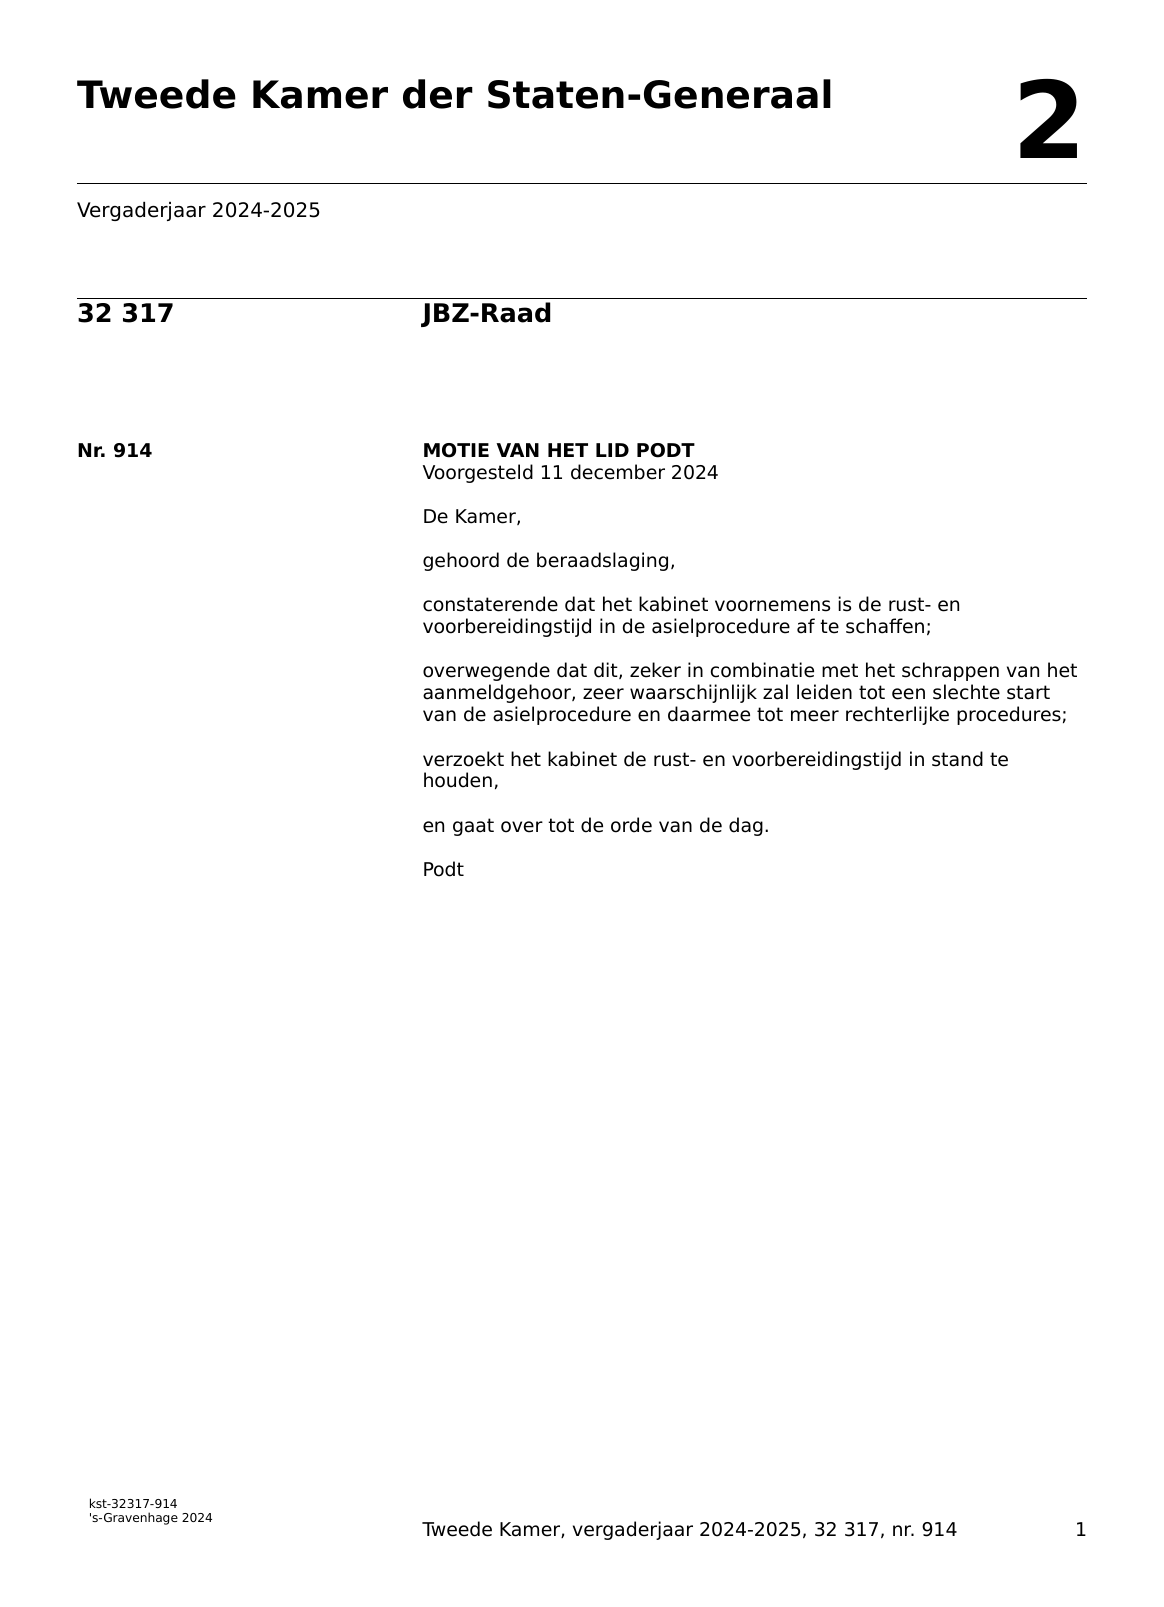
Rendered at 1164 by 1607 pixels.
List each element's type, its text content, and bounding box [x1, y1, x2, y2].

text constaterende dat het kabinet voornemens is de rust- en voorbereidingstijd in de asielprocedure af te schaffen; [422, 594, 1087, 638]
table_header 2 [886, 59, 1087, 183]
text verzoekt het kabinet de rust- en voorbereidingstijd in stand te houden, [422, 748, 1087, 792]
subtitle 32 317 JBZ-Raad [77, 299, 1087, 329]
text en gaat over tot de orde van de dag. [422, 814, 1087, 837]
text kst-32317-914 [88, 1497, 323, 1511]
text De Kamer, [422, 506, 1087, 528]
text 's-Gravenhage 2024 [88, 1511, 323, 1525]
text Voorgesteld 11 december 2024 [422, 462, 1087, 484]
text overwegende dat dit, zeker in combinatie met het schrappen van het aanmeldgehoor, zeer waarschijnlijk zal leiden tot een slechte start van de asielprocedure en daarmee tot meer rechterlijke procedures; [422, 660, 1087, 726]
text gehoord de beraadslaging, [422, 550, 1087, 572]
subtitle Nr. 914 MOTIE VAN HET LID PODT [77, 440, 1087, 462]
table_header Tweede Kamer der Staten-Generaal [77, 59, 886, 183]
text Podt [422, 859, 1087, 881]
table_cell Vergaderjaar 2024-2025 [77, 184, 1087, 298]
